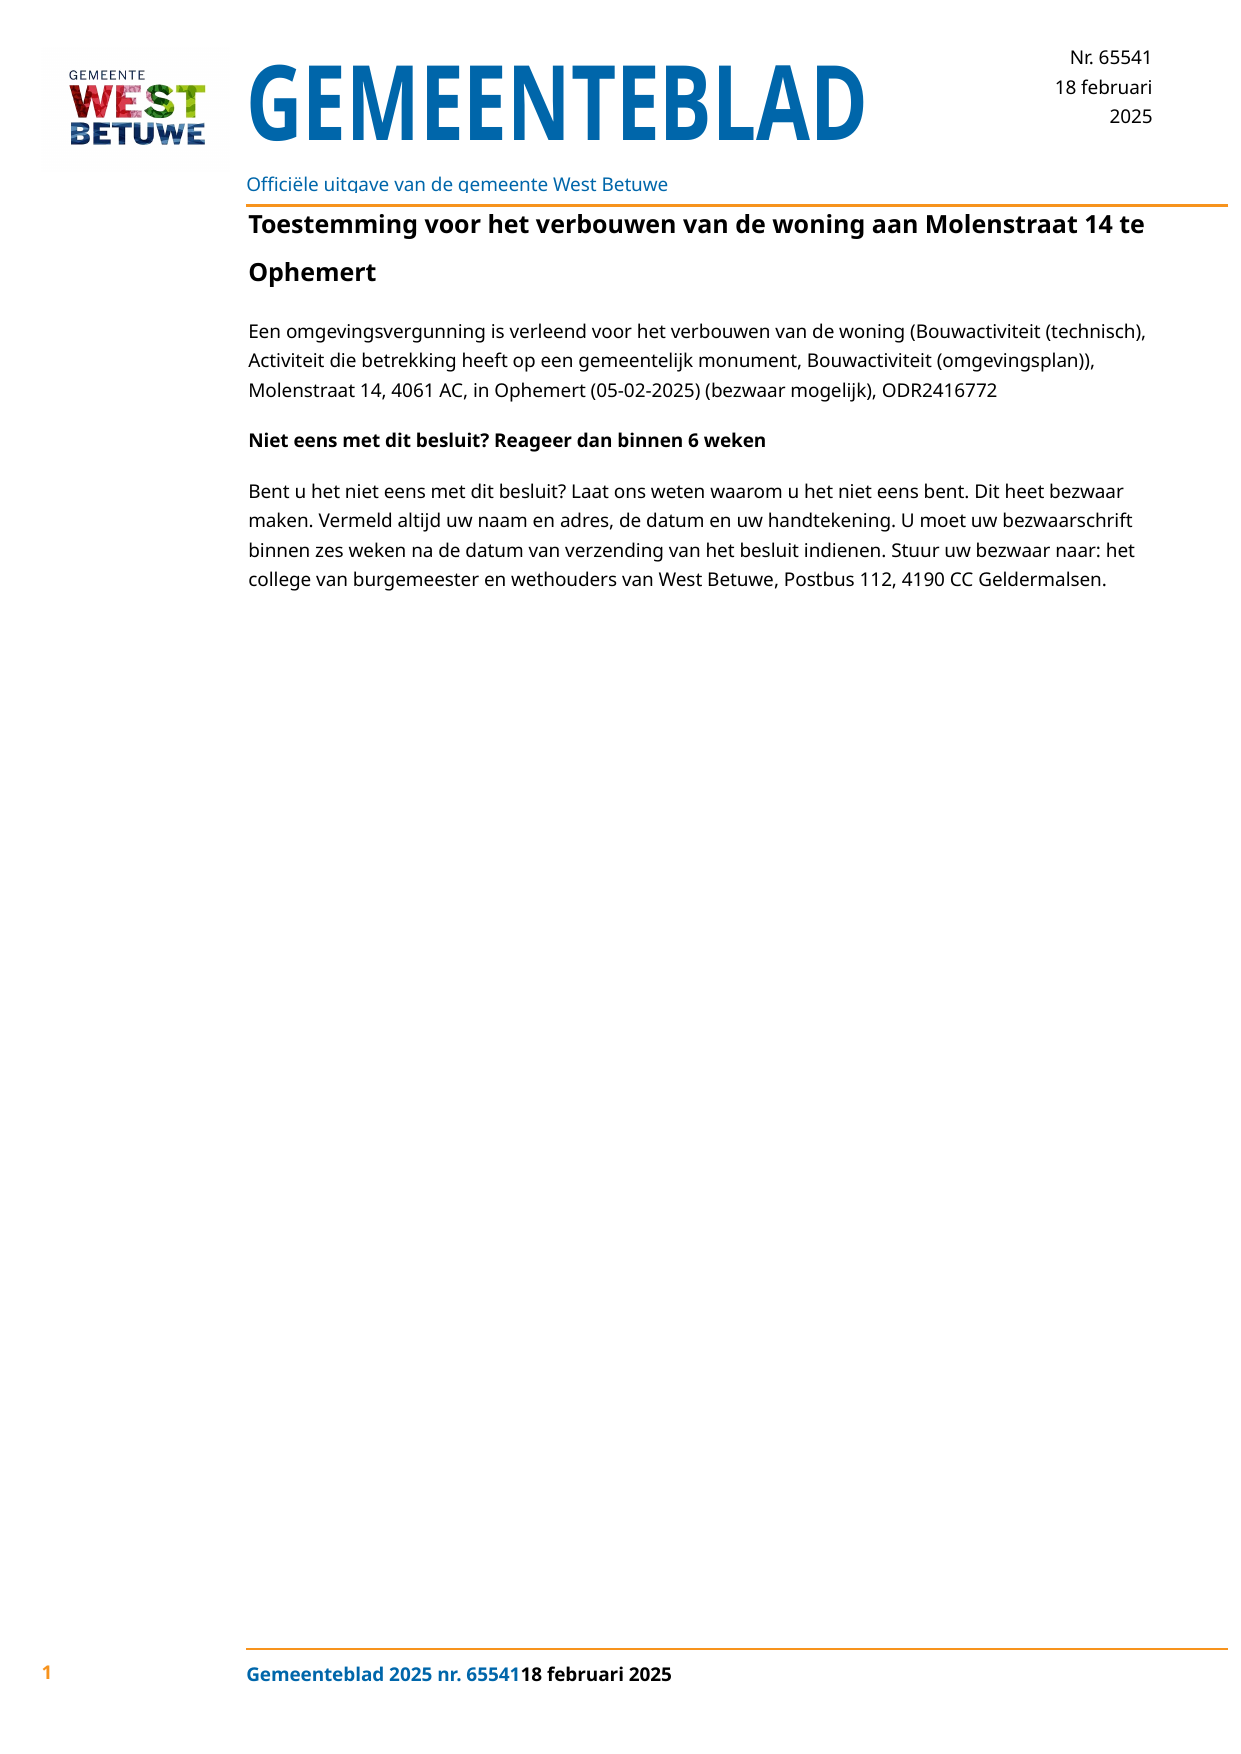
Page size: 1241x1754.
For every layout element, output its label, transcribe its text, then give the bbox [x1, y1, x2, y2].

text Een omgevingsvergunning is verleend voor het verbouwen van de woning (Bouwactiviteit (technisch), Activiteit die betrekking heeft op een gemeentelijk monument, Bouwactiviteit (omgevingsplan)), Molenstraat 14, 4061 AC, in Ophemert (05-02-2025) (bezwaar mogelijk), ODR2416772 [248, 318, 1152, 403]
text Toestemming voor het verbouwen van de woning aan Molenstraat 14 te Ophemert [248, 207, 1152, 288]
picture [41, 47, 231, 172]
text Niet eens met dit besluit? Reageer dan binnen 6 weken [248, 427, 1152, 453]
text Bent u het niet eens met dit besluit? Laat ons weten waarom u het niet eens bent. Dit heet bezwaar maken. Vermeld altijd uw naam en adres, de datum en uw handtekening. U moet uw bezwaarschrift binnen zes weken na de datum van verzending van het besluit indienen. Stuur uw bezwaar naar: het college van burgemeester en wethouders van West Betuwe, Postbus 112, 4190 CC Geldermalsen. [248, 478, 1152, 592]
